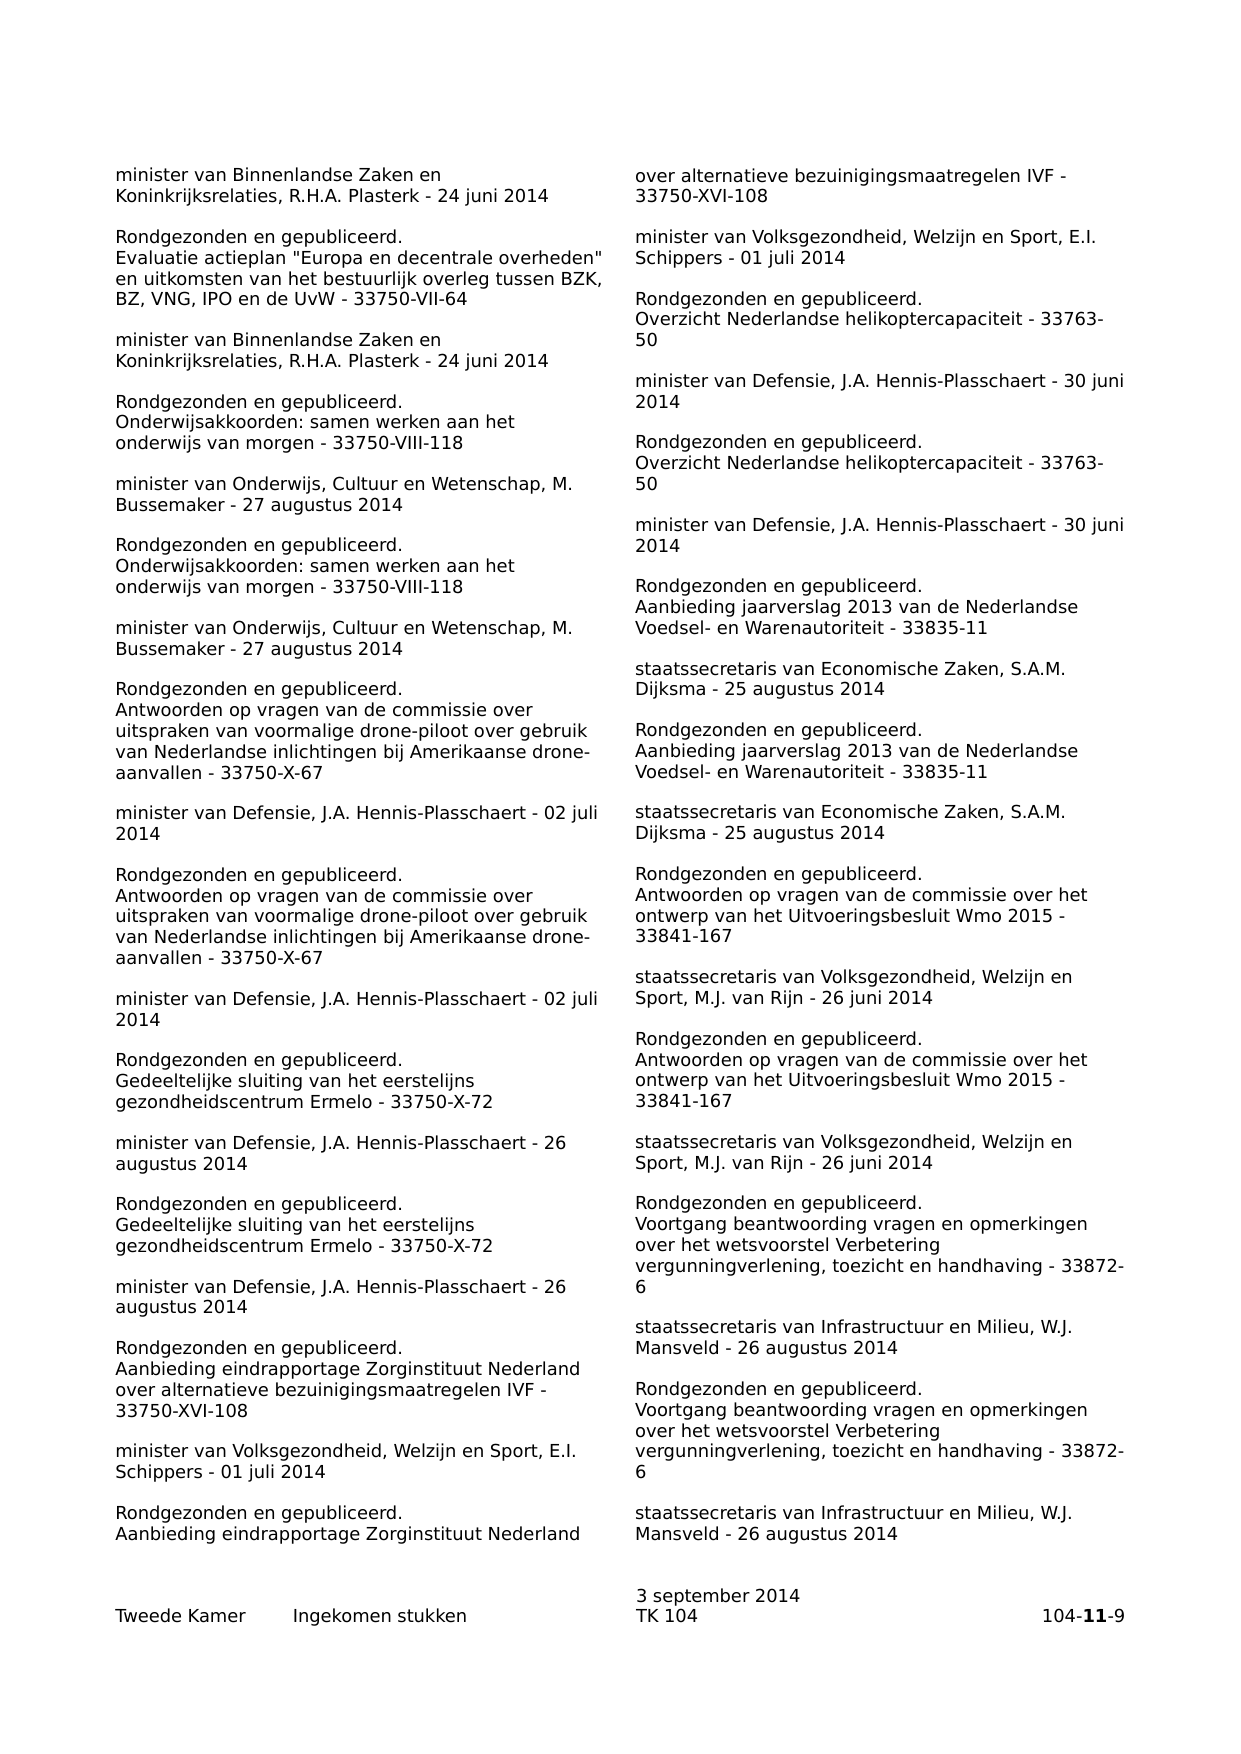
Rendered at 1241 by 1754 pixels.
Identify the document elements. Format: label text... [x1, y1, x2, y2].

text minister van Defensie, J.A. Hennis-Plasschaert - 26 augustus 2014 [115, 1133, 605, 1174]
text minister van Defensie, J.A. Hennis-Plasschaert - 30 juni 2014 [635, 371, 1125, 412]
text minister van Volksgezondheid, Welzijn en Sport, E.I. Schippers - 01 juli 2014 [115, 1441, 605, 1483]
text Rondgezonden en gepubliceerd. [115, 1194, 605, 1215]
text staatssecretaris van Infrastructuur en Milieu, W.J. Mansveld - 26 augustus 2014 [635, 1317, 1125, 1359]
text minister van Defensie, J.A. Hennis-Plasschaert - 26 augustus 2014 [115, 1276, 605, 1318]
text staatssecretaris van Infrastructuur en Milieu, W.J. Mansveld - 26 augustus 2014 [635, 1503, 1125, 1544]
text Voortgang beantwoording vragen en opmerkingen over het wetsvoorstel Verbetering vergunningverlening, toezicht en handhaving - 33872-6 [635, 1214, 1125, 1297]
text minister van Defensie, J.A. Hennis-Plasschaert - 02 juli 2014 [115, 989, 605, 1030]
text Antwoorden op vragen van de commissie over het ontwerp van het Uitvoeringsbesluit Wmo 2015 - 33841-167 [635, 1049, 1125, 1112]
text Antwoorden op vragen van de commissie over het ontwerp van het Uitvoeringsbesluit Wmo 2015 - 33841-167 [635, 884, 1125, 947]
text minister van Volksgezondheid, Welzijn en Sport, E.I. Schippers - 01 juli 2014 [635, 227, 1125, 268]
text minister van Defensie, J.A. Hennis-Plasschaert - 02 juli 2014 [115, 803, 605, 845]
text Rondgezonden en gepubliceerd. [635, 1193, 1125, 1214]
text Rondgezonden en gepubliceerd. [115, 865, 605, 885]
text Rondgezonden en gepubliceerd. [635, 576, 1125, 597]
text over alternatieve bezuinigingsmaatregelen IVF - 33750-XVI-108 [635, 165, 1125, 207]
text Rondgezonden en gepubliceerd. [115, 391, 605, 412]
text Evaluatie actieplan "Europa en decentrale overheden" en uitkomsten van het bestuurlijk overleg tussen BZK, BZ, VNG, IPO en de UvW - 33750-VII-64 [115, 247, 605, 310]
text Rondgezonden en gepubliceerd. [115, 227, 605, 247]
text Overzicht Nederlandse helikoptercapaciteit - 33763-50 [635, 309, 1125, 351]
text minister van Onderwijs, Cultuur en Wetenschap, M. Bussemaker - 27 augustus 2014 [115, 474, 605, 515]
text Aanbieding eindrapportage Zorginstituut Nederland [115, 1523, 605, 1544]
text Rondgezonden en gepubliceerd. [635, 720, 1125, 741]
text Rondgezonden en gepubliceerd. [635, 288, 1125, 309]
text Gedeeltelijke sluiting van het eerstelijns gezondheidscentrum Ermelo - 33750-X-72 [115, 1071, 605, 1113]
text staatssecretaris van Volksgezondheid, Welzijn en Sport, M.J. van Rijn - 26 juni 2014 [635, 967, 1125, 1008]
text staatssecretaris van Economische Zaken, S.A.M. Dijksma - 25 augustus 2014 [635, 658, 1125, 700]
text Voortgang beantwoording vragen en opmerkingen over het wetsvoorstel Verbetering vergunningverlening, toezicht en handhaving - 33872-6 [635, 1399, 1125, 1483]
text Rondgezonden en gepubliceerd. [115, 535, 605, 556]
text Rondgezonden en gepubliceerd. [115, 679, 605, 700]
text Aanbieding jaarverslag 2013 van de Nederlandse Voedsel- en Warenautoriteit - 33835-11 [635, 741, 1125, 782]
text Gedeeltelijke sluiting van het eerstelijns gezondheidscentrum Ermelo - 33750-X-72 [115, 1215, 605, 1256]
text minister van Binnenlandse Zaken en Koninkrijksrelaties, R.H.A. Plasterk - 24 juni 2014 [115, 165, 605, 207]
text Onderwijsakkoorden: samen werken aan het onderwijs van morgen - 33750-VIII-118 [115, 556, 605, 598]
text minister van Onderwijs, Cultuur en Wetenschap, M. Bussemaker - 27 augustus 2014 [115, 618, 605, 659]
text Rondgezonden en gepubliceerd. [635, 1028, 1125, 1049]
text minister van Binnenlandse Zaken en Koninkrijksrelaties, R.H.A. Plasterk - 24 juni 2014 [115, 330, 605, 371]
text Rondgezonden en gepubliceerd. [635, 1379, 1125, 1399]
text Rondgezonden en gepubliceerd. [115, 1503, 605, 1523]
text Onderwijsakkoorden: samen werken aan het onderwijs van morgen - 33750-VIII-118 [115, 412, 605, 454]
text Antwoorden op vragen van de commissie over uitspraken van voormalige drone-piloot over gebruik van Nederlandse inlichtingen bij Amerikaanse drone-aanvallen - 33750-X-67 [115, 700, 605, 783]
text Rondgezonden en gepubliceerd. [115, 1338, 605, 1359]
text Rondgezonden en gepubliceerd. [635, 864, 1125, 884]
text Aanbieding eindrapportage Zorginstituut Nederland over alternatieve bezuinigingsmaatregelen IVF - 33750-XVI-108 [115, 1359, 605, 1421]
text staatssecretaris van Volksgezondheid, Welzijn en Sport, M.J. van Rijn - 26 juni 2014 [635, 1132, 1125, 1173]
text staatssecretaris van Economische Zaken, S.A.M. Dijksma - 25 augustus 2014 [635, 802, 1125, 844]
text Antwoorden op vragen van de commissie over uitspraken van voormalige drone-piloot over gebruik van Nederlandse inlichtingen bij Amerikaanse drone-aanvallen - 33750-X-67 [115, 885, 605, 969]
text Aanbieding jaarverslag 2013 van de Nederlandse Voedsel- en Warenautoriteit - 33835-11 [635, 597, 1125, 638]
text Overzicht Nederlandse helikoptercapaciteit - 33763-50 [635, 453, 1125, 495]
text Rondgezonden en gepubliceerd. [635, 432, 1125, 453]
text minister van Defensie, J.A. Hennis-Plasschaert - 30 juni 2014 [635, 515, 1125, 556]
text Rondgezonden en gepubliceerd. [115, 1050, 605, 1071]
